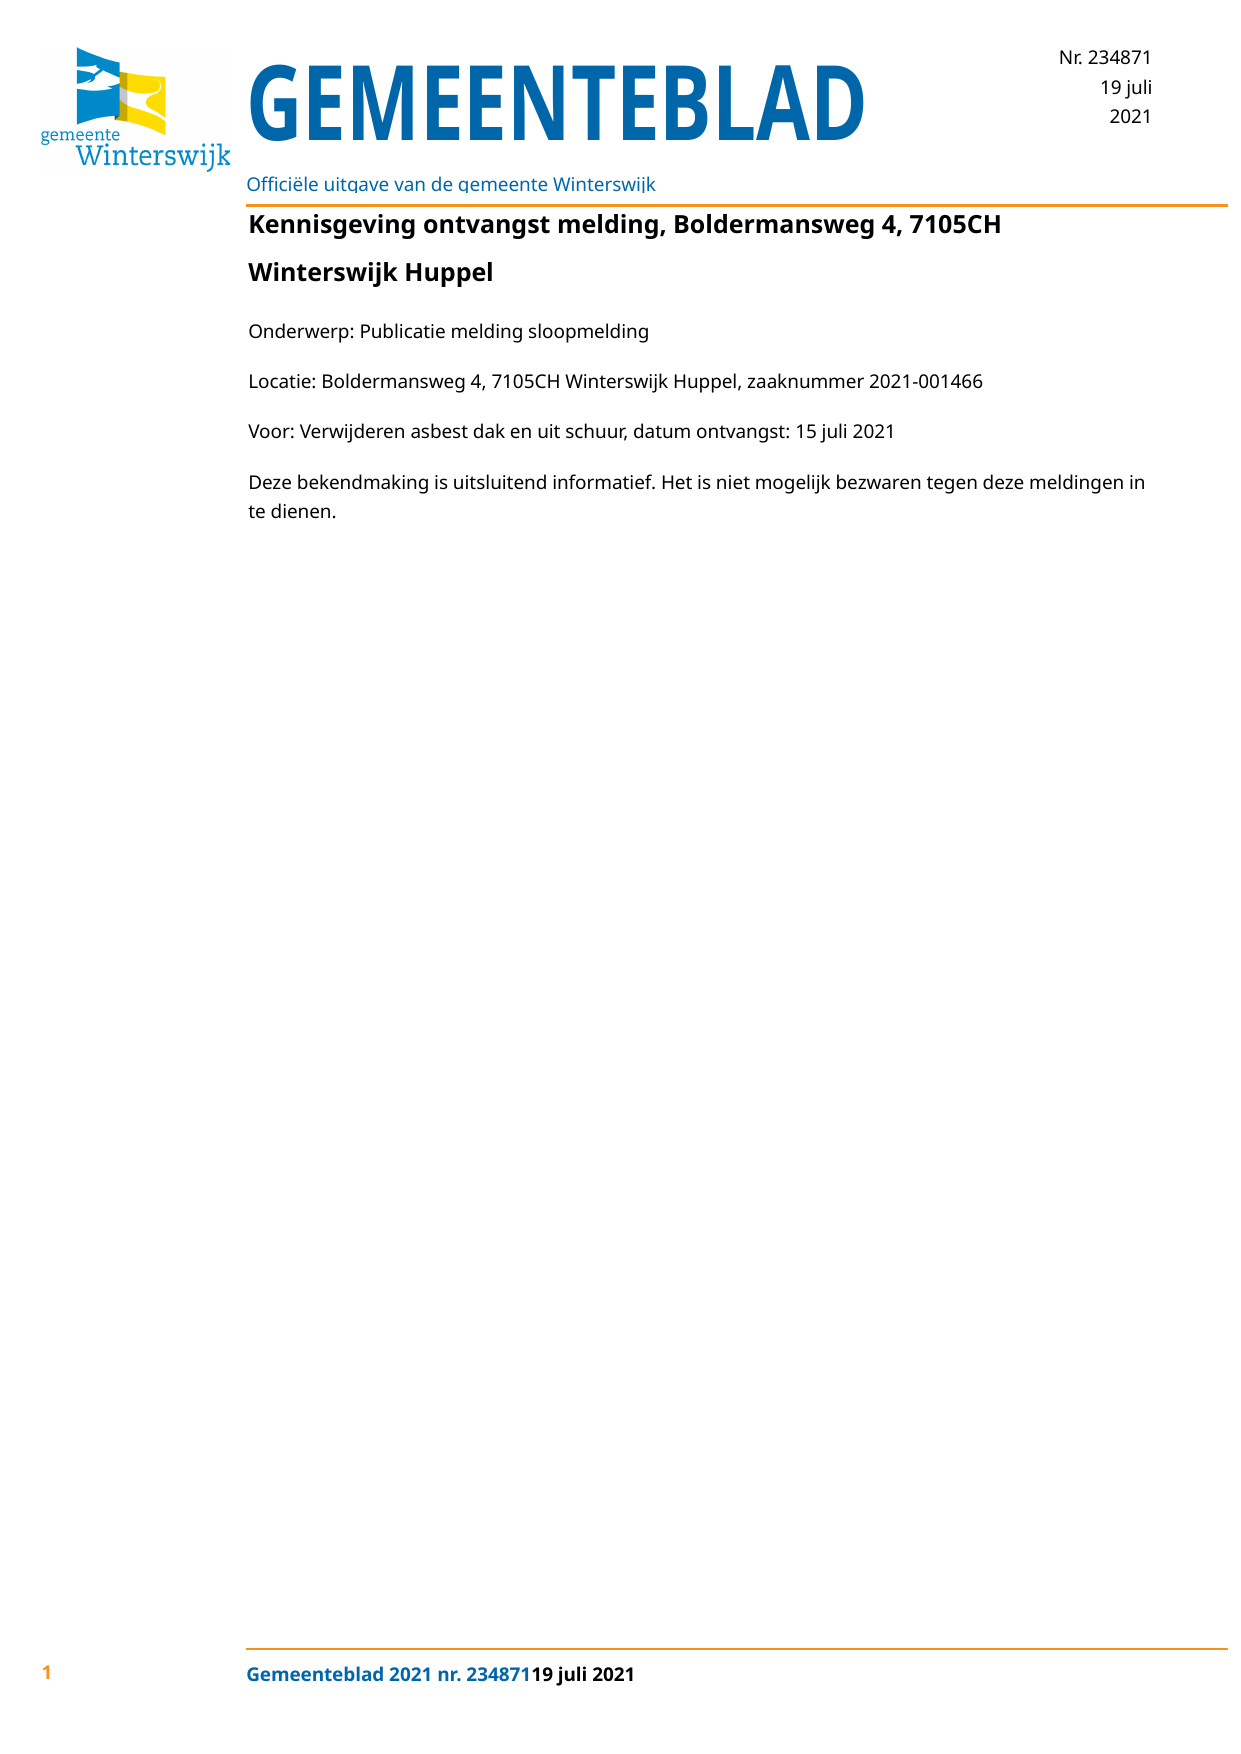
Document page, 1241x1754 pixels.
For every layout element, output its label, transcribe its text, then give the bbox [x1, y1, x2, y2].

text Kennisgeving ontvangst melding, Boldermansweg 4, 7105CH Winterswijk Huppel [248, 207, 1152, 288]
text Deze bekendmaking is uitsluitend informatief. Het is niet mogelijk bezwaren tegen deze meldingen in te dienen. [248, 469, 1152, 524]
text Voor: Verwijderen asbest dak en uit schuur, datum ontvangst: 15 juli 2021 [248, 419, 1152, 444]
text Onderwerp: Publicatie melding sloopmelding [248, 318, 1152, 344]
picture [225, 153, 231, 162]
text Locatie: Boldermansweg 4, 7105CH Winterswijk Huppel, zaaknummer 2021-001466 [248, 368, 1152, 394]
picture [41, 47, 231, 172]
